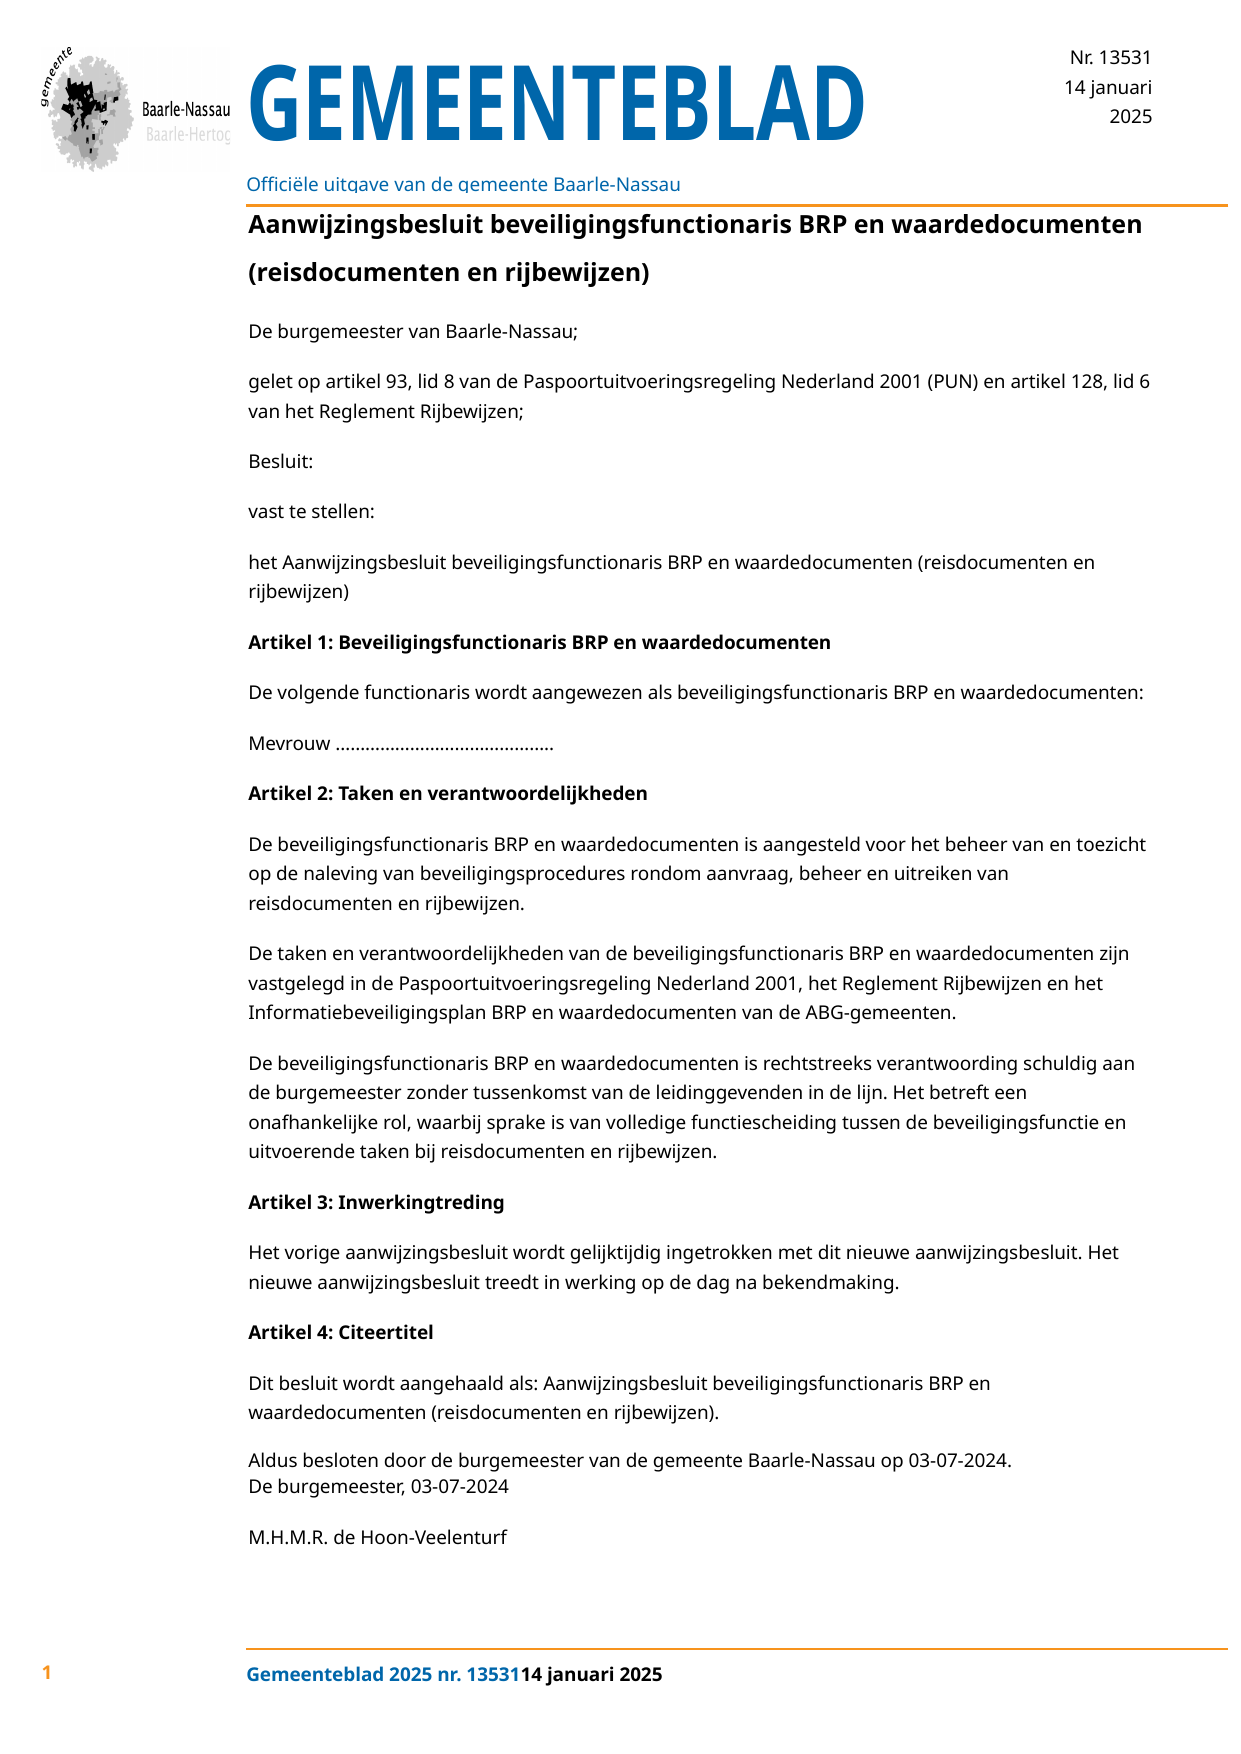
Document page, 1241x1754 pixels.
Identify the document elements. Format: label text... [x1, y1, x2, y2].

text Het vorige aanwijzingsbesluit wordt gelijktijdig ingetrokken met dit nieuwe aanwijzingsbesluit. Het nieuwe aanwijzingsbesluit treedt in werking op de dag na bekendmaking. [248, 1239, 1152, 1295]
text Artikel 4: Citeertitel [248, 1319, 1152, 1345]
text M.H.M.R. de Hoon-Veelenturf [248, 1524, 1152, 1550]
text De burgemeester van Baarle-Nassau; [248, 318, 1152, 344]
text Artikel 1: Beveiligingsfunctionaris BRP en waardedocumenten [248, 629, 1152, 655]
text Artikel 2: Taken en verantwoordelijkheden [248, 780, 1152, 806]
text Aldus besloten door de burgemeester van de gemeente Baarle-Nassau op 03-07-2024. [248, 1447, 1152, 1473]
text Dit besluit wordt aangehaald als: Aanwijzingsbesluit beveiligingsfunctionaris BRP en waardedocumenten (reisdocumenten en rijbewijzen). [248, 1370, 1152, 1425]
text Mevrouw …………………………………….. [248, 730, 1152, 756]
picture [41, 47, 231, 172]
text De beveiligingsfunctionaris BRP en waardedocumenten is rechtstreeks verantwoording schuldig aan de burgemeester zonder tussenkomst van de leidinggevenden in de lijn. Het betreft een onafhankelijke rol, waarbij sprake is van volledige functiescheiding tussen de beveiligingsfunctie en uitvoerende taken bij reisdocumenten en rijbewijzen. [248, 1050, 1152, 1164]
text De taken en verantwoordelijkheden van de beveiligingsfunctionaris BRP en waardedocumenten zijn vastgelegd in de Paspoortuitvoeringsregeling Nederland 2001, het Reglement Rijbewijzen en het Informatiebeveiligingsplan BRP en waardedocumenten van de ABG-gemeenten. [248, 940, 1152, 1025]
text De beveiligingsfunctionaris BRP en waardedocumenten is aangesteld voor het beheer van en toezicht op de naleving van beveiligingsprocedures rondom aanvraag, beheer en uitreiken van reisdocumenten en rijbewijzen. [248, 831, 1152, 916]
text Artikel 3: Inwerkingtreding [248, 1189, 1152, 1215]
text vast te stellen: [248, 499, 1152, 524]
text Besluit: [248, 448, 1152, 474]
text De volgende functionaris wordt aangewezen als beveiligingsfunctionaris BRP en waardedocumenten: [248, 679, 1152, 705]
text gelet op artikel 93, lid 8 van de Paspoortuitvoeringsregeling Nederland 2001 (PUN) en artikel 128, lid 6 van het Reglement Rijbewijzen; [248, 368, 1152, 424]
text Aanwijzingsbesluit beveiligingsfunctionaris BRP en waardedocumenten (reisdocumenten en rijbewijzen) [248, 207, 1152, 288]
text De burgemeester, 03-07-2024 [248, 1473, 1152, 1499]
text het Aanwijzingsbesluit beveiligingsfunctionaris BRP en waardedocumenten (reisdocumenten en rijbewijzen) [248, 549, 1152, 604]
